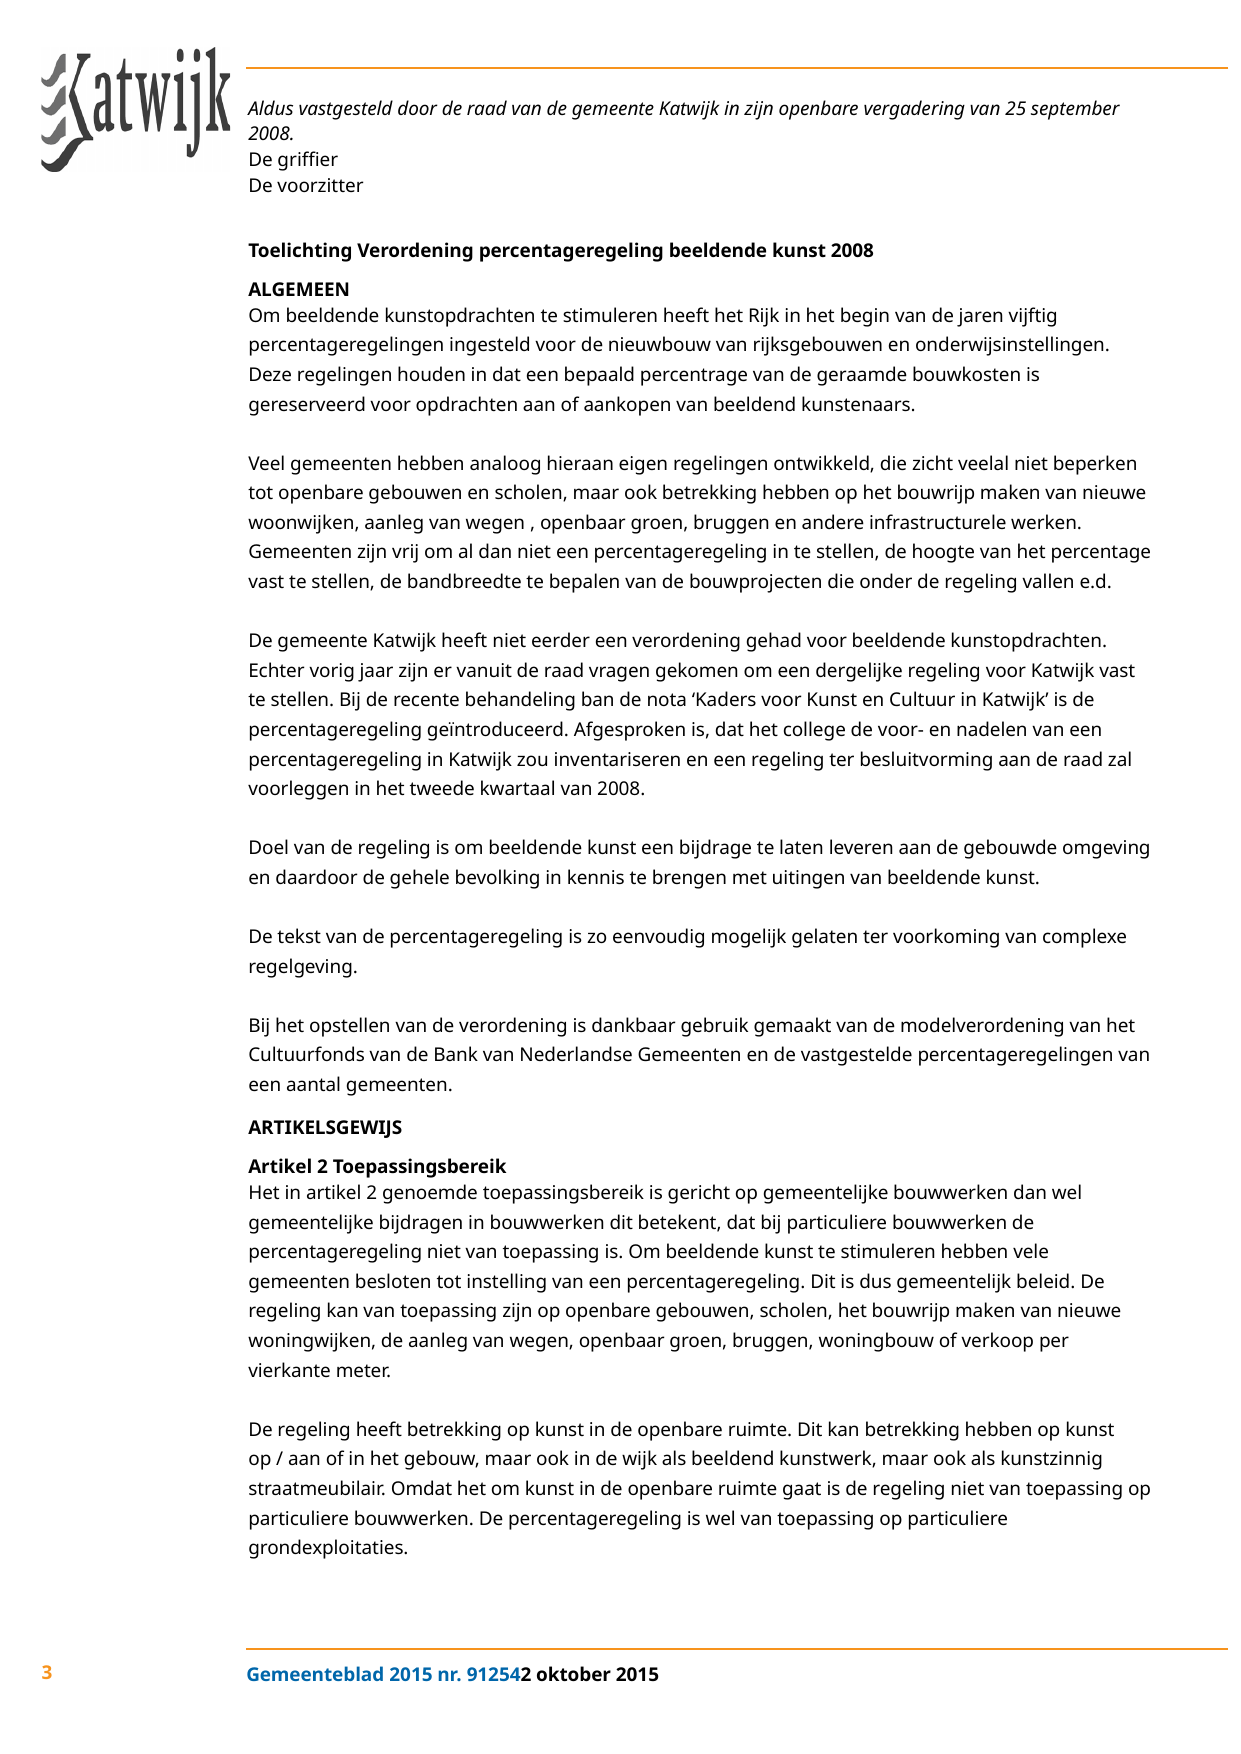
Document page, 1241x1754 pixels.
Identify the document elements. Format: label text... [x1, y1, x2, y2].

text Doel van de regeling is om beeldende kunst een bijdrage te laten leveren aan de gebouwde omgeving en daardoor de gehele bevolking in kennis te brengen met uitingen van beeldende kunst. [248, 834, 1152, 890]
text De voorzitter [248, 172, 1152, 198]
text De gemeente Katwijk heeft niet eerder een verordening gehad voor beeldende kunstopdrachten. Echter vorig jaar zijn er vanuit de raad vragen gekomen om een dergelijke regeling voor Katwijk vast te stellen. Bij de recente behandeling ban de nota ‘Kaders voor Kunst en Cultuur in Katwijk’ is de percentageregeling geïntroduceerd. Afgesproken is, dat het college de voor- en nadelen van een percentageregeling in Katwijk zou inventariseren en een regeling ter besluitvorming aan de raad zal voorleggen in het tweede kwartaal van 2008. [248, 627, 1152, 801]
text Toelichting Verordening percentageregeling beeldende kunst 2008 [248, 237, 1152, 263]
text Het in artikel 2 genoemde toepassingsbereik is gericht op gemeentelijke bouwwerken dan wel gemeentelijke bijdragen in bouwwerken dit betekent, dat bij particuliere bouwwerken de percentageregeling niet van toepassing is. Om beeldende kunst te stimuleren hebben vele gemeenten besloten tot instelling van een percentageregeling. Dit is dus gemeentelijk beleid. De regeling kan van toepassing zijn op openbare gebouwen, scholen, het bouwrijp maken van nieuwe woningwijken, de aanleg van wegen, openbaar groen, bruggen, woningbouw of verkoop per vierkante meter. [248, 1179, 1152, 1382]
text Artikel 2 Toepassingsbereik [248, 1153, 1152, 1179]
picture [41, 47, 231, 172]
text De tekst van de percentageregeling is zo eenvoudig mogelijk gelaten ter voorkoming van complexe regelgeving. [248, 923, 1152, 978]
text De regeling heeft betrekking op kunst in de openbare ruimte. Dit kan betrekking hebben op kunst op / aan of in het gebouw, maar ook in de wijk als beeldend kunstwerk, maar ook als kunstzinnig straatmeubilair. Omdat het om kunst in de openbare ruimte gaat is de regeling niet van toepassing op particuliere bouwwerken. De percentageregeling is wel van toepassing op particuliere grondexploitaties. [248, 1416, 1152, 1560]
text Om beeldende kunstopdrachten te stimuleren heeft het Rijk in het begin van de jaren vijftig percentageregelingen ingesteld voor de nieuwbouw van rijksgebouwen en onderwijsinstellingen. Deze regelingen houden in dat een bepaald percentrage van de geraamde bouwkosten is gereserveerd voor opdrachten aan of aankopen van beeldend kunstenaars. [248, 302, 1152, 416]
text Veel gemeenten hebben analoog hieraan eigen regelingen ontwikkeld, die zicht veelal niet beperken tot openbare gebouwen en scholen, maar ook betrekking hebben op het bouwrijp maken van nieuwe woonwijken, aanleg van wegen , openbaar groen, bruggen en andere infrastructurele werken. Gemeenten zijn vrij om al dan niet een percentageregeling in te stellen, de hoogte van het percentage vast te stellen, de bandbreedte te bepalen van de bouwprojecten die onder de regeling vallen e.d. [248, 450, 1152, 594]
text Bij het opstellen van de verordening is dankbaar gebruik gemaakt van de modelverordening van het Cultuurfonds van de Bank van Nederlandse Gemeenten en de vastgestelde percentageregelingen van een aantal gemeenten. [248, 1012, 1152, 1097]
text ARTIKELSGEWIJS [248, 1114, 1152, 1140]
text ALGEMEEN [248, 276, 1152, 302]
text Aldus vastgesteld door de raad van de gemeente Katwijk in zijn openbare vergadering van 25 september 2008. [248, 95, 1152, 146]
text De griffier [248, 146, 1152, 172]
